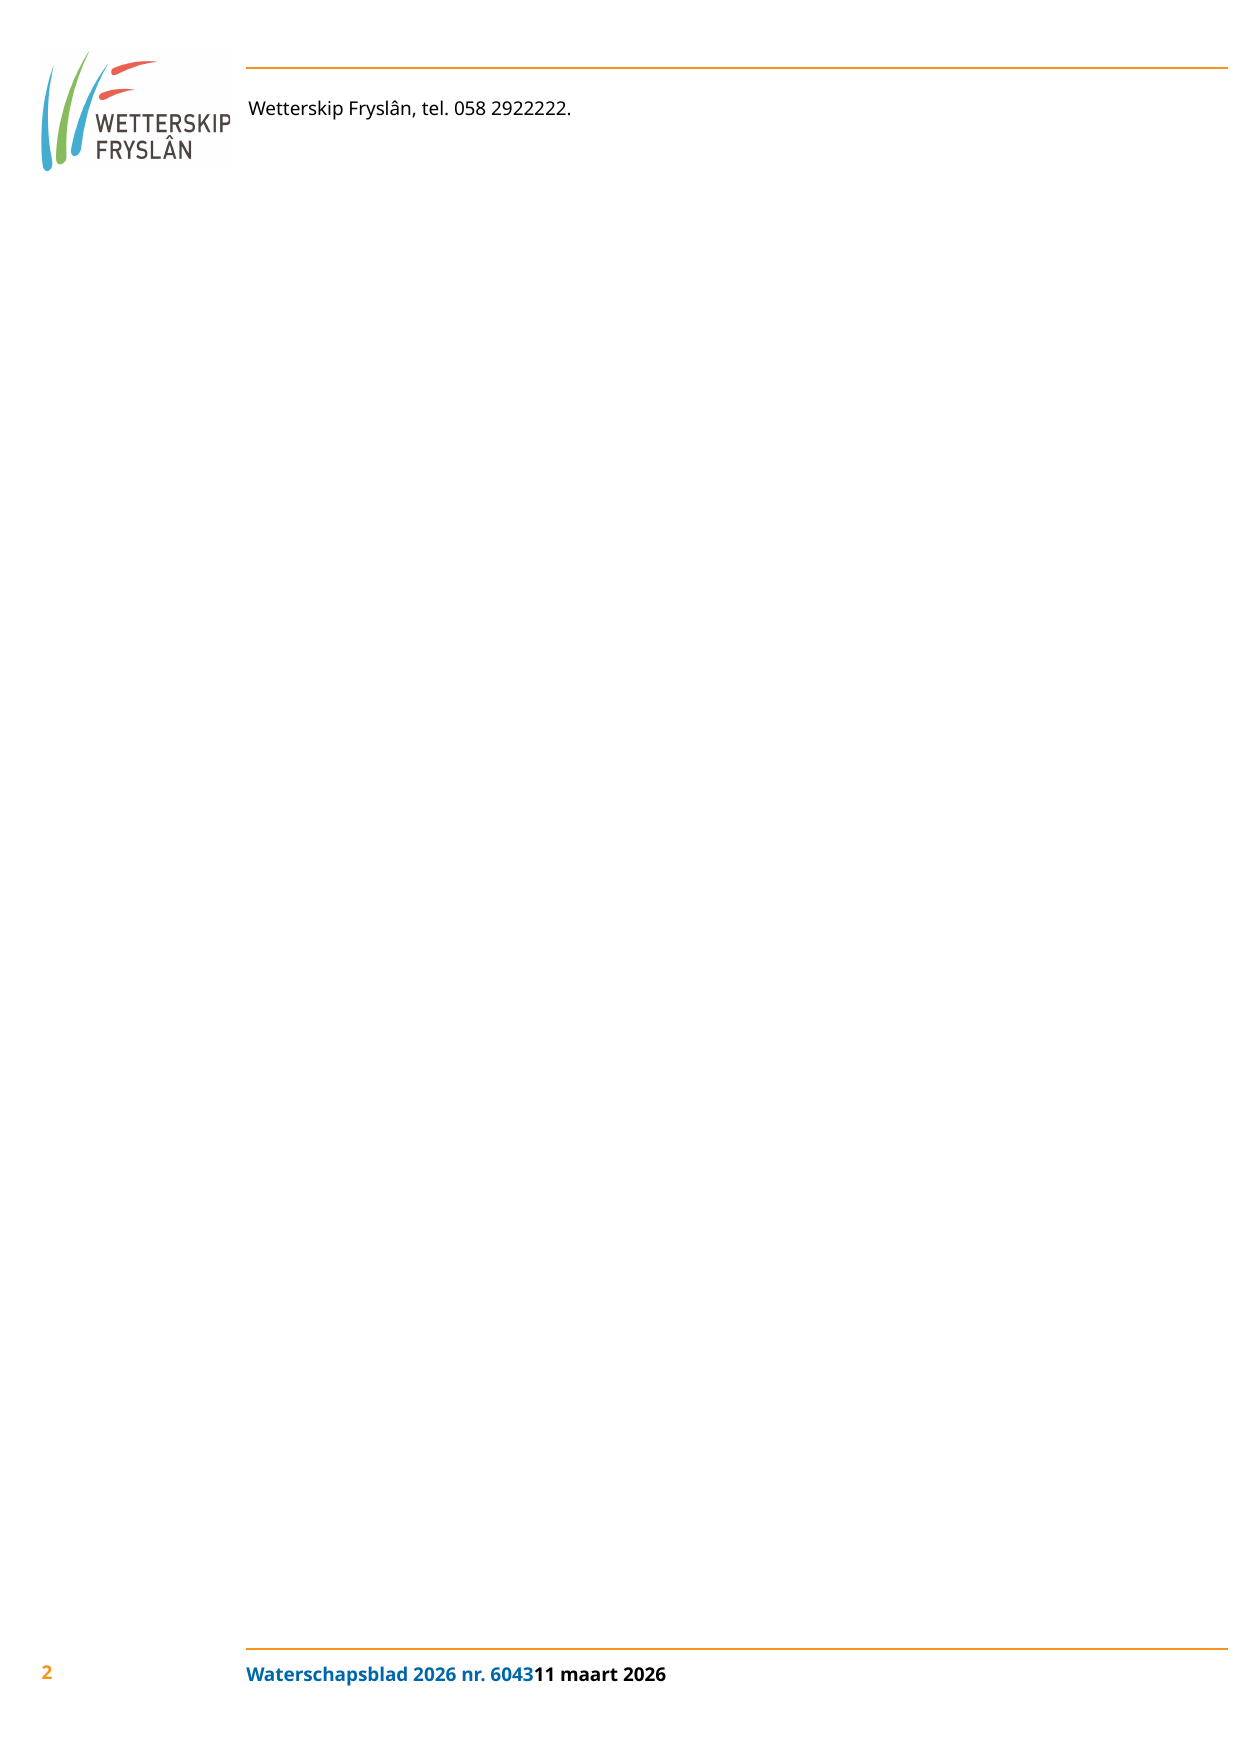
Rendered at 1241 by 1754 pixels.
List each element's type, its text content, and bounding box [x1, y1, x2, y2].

picture [41, 47, 231, 172]
text Wetterskip Fryslân, tel. 058 2922222. [248, 95, 1152, 121]
